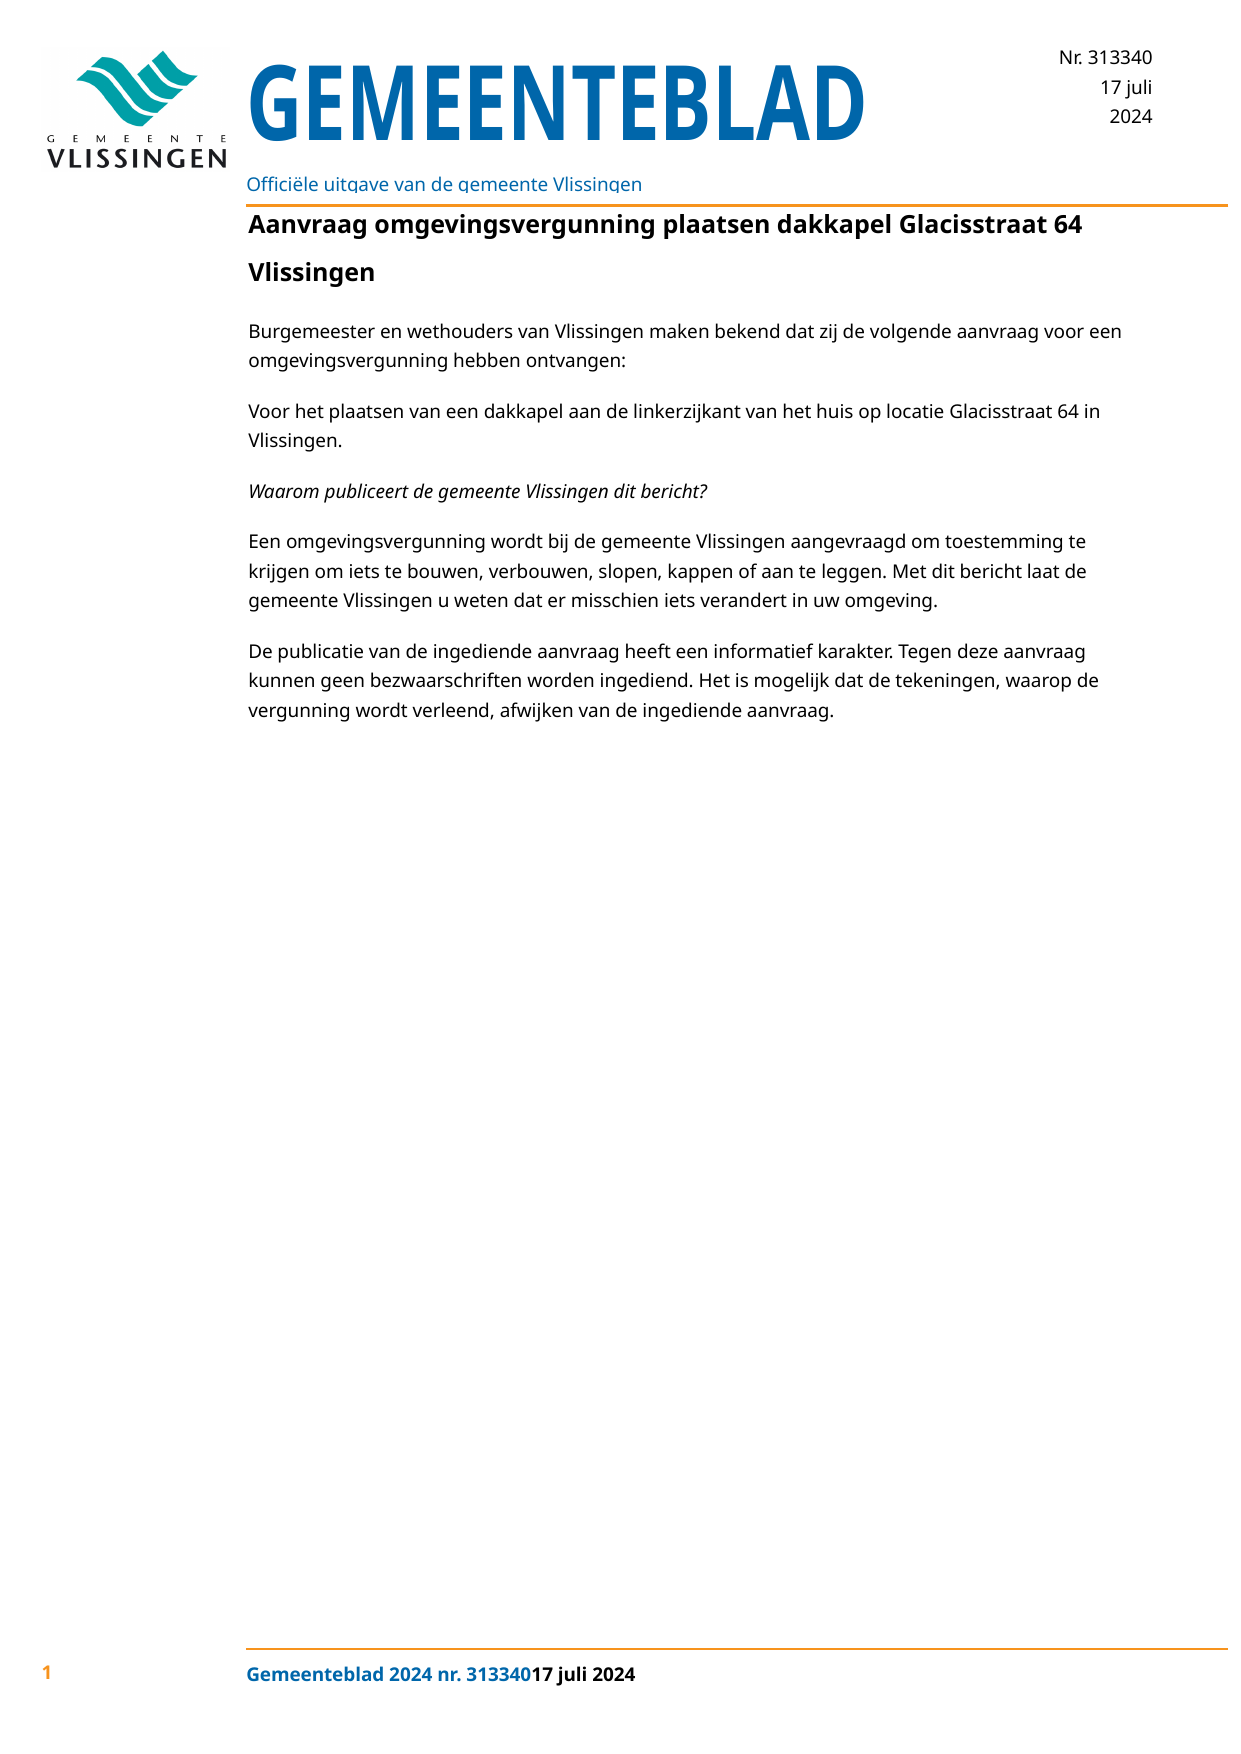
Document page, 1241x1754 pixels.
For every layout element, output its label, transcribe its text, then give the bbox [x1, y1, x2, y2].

text Waarom publiceert de gemeente Vlissingen dit bericht? [248, 478, 1152, 504]
text Burgemeester en wethouders van Vlissingen maken bekend dat zij de volgende aanvraag voor een omgevingsvergunning hebben ontvangen: [248, 318, 1152, 373]
text Aanvraag omgevingsvergunning plaatsen dakkapel Glacisstraat 64 Vlissingen [248, 207, 1152, 288]
text Een omgevingsvergunning wordt bij de gemeente Vlissingen aangevraagd om toestemming te krijgen om iets te bouwen, verbouwen, slopen, kappen of aan te leggen. Met dit bericht laat de gemeente Vlissingen u weten dat er misschien iets verandert in uw omgeving. [248, 528, 1152, 613]
text De publicatie van de ingediende aanvraag heeft een informatief karakter. Tegen deze aanvraag kunnen geen bezwaarschriften worden ingediend. Het is mogelijk dat de tekeningen, waarop de vergunning wordt verleend, afwijken van de ingediende aanvraag. [248, 638, 1152, 723]
picture [41, 47, 231, 172]
text Voor het plaatsen van een dakkapel aan de linkerzijkant van het huis op locatie Glacisstraat 64 in Vlissingen. [248, 398, 1152, 453]
